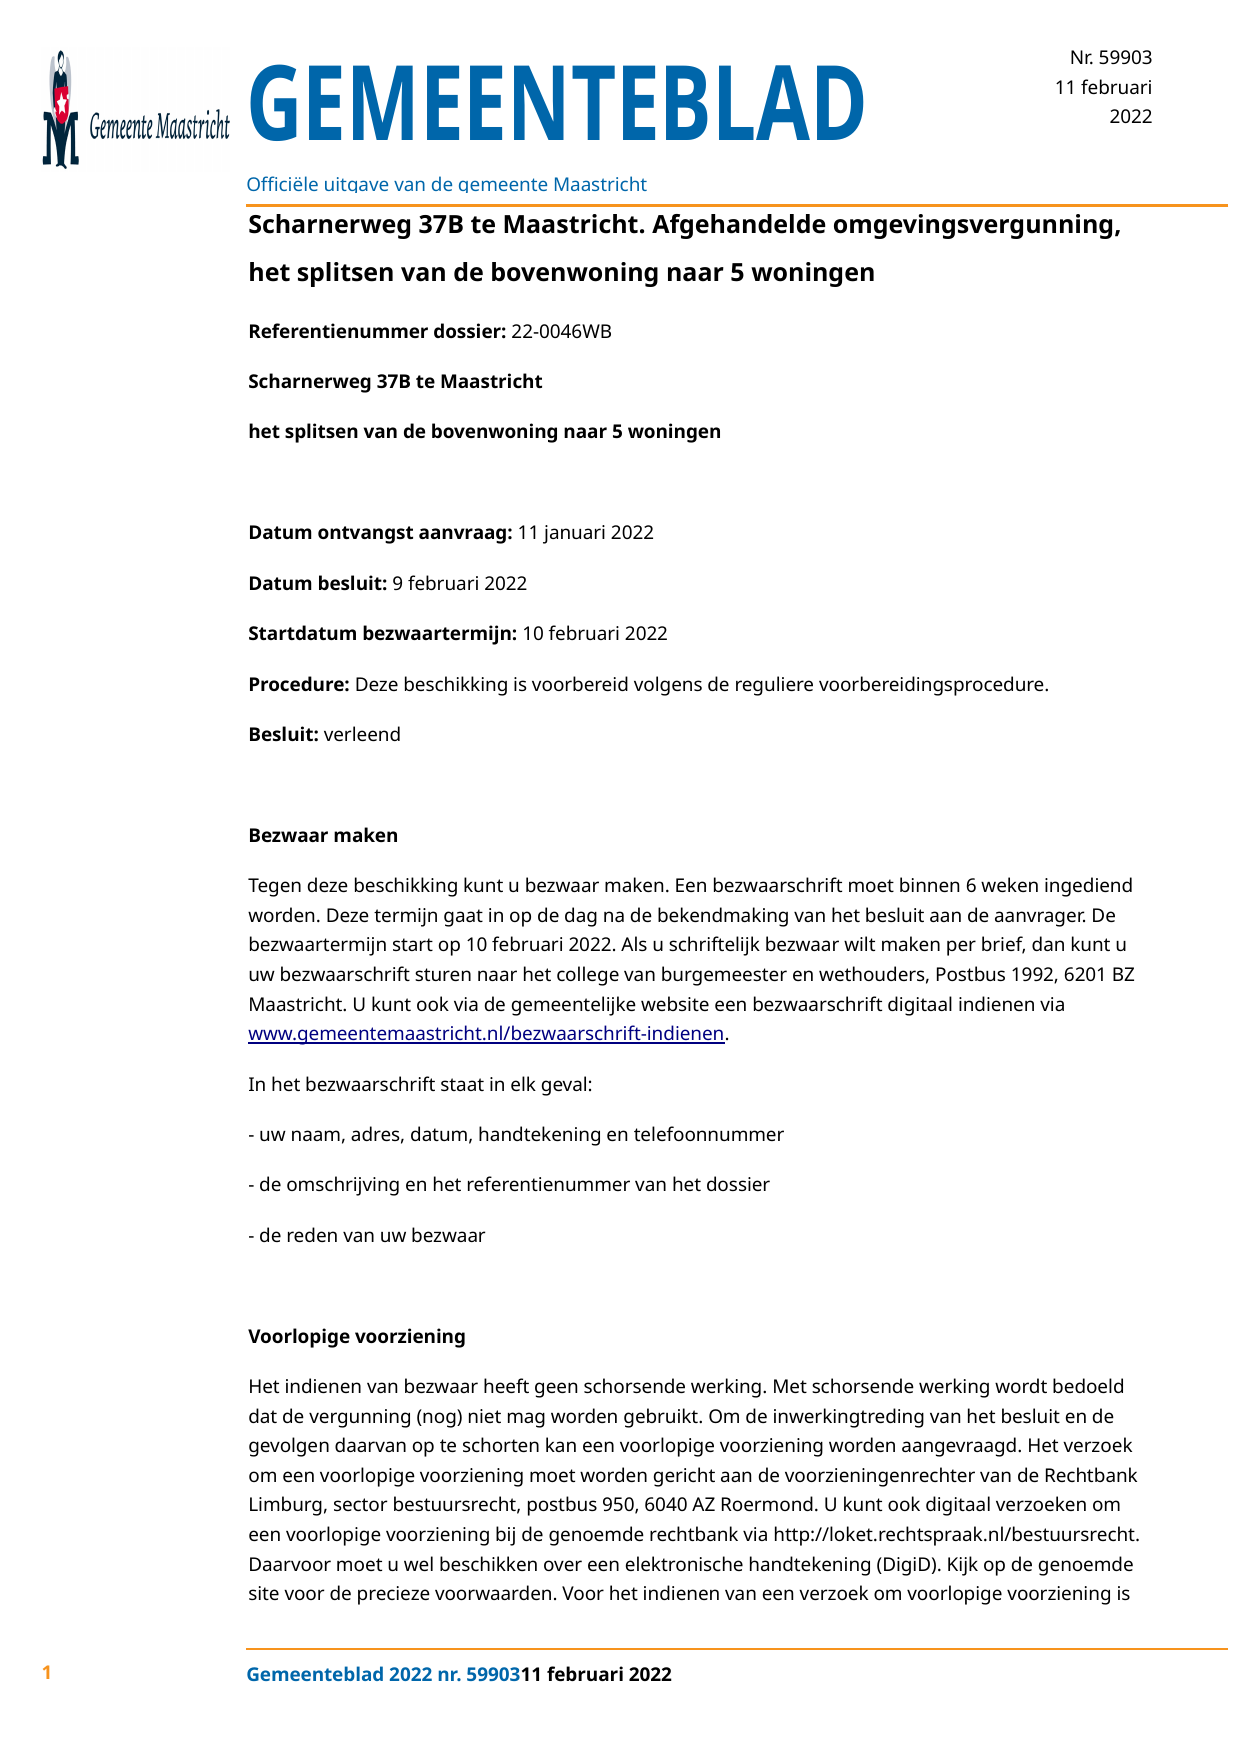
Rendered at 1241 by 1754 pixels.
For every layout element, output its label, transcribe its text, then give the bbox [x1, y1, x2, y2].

text Bezwaar maken [248, 822, 1152, 848]
text Scharnerweg 37B te Maastricht [248, 368, 1152, 394]
text - de omschrijving en het referentienummer van het dossier [248, 1172, 1152, 1197]
text Het indienen van bezwaar heeft geen schorsende werking. Met schorsende werking wordt bedoeld dat de vergunning (nog) niet mag worden gebruikt. Om de inwerkingtreding van het besluit en de gevolgen daarvan op te schorten kan een voorlopige voorziening worden aangevraagd. Het verzoek om een voorlopige voorziening moet worden gericht aan de voorzieningenrechter van de Rechtbank Limburg, sector bestuursrecht, postbus 950, 6040 AZ Roermond. U kunt ook digitaal verzoeken om een voorlopige voorziening bij de genoemde rechtbank via http://loket.rechtspraak.nl/bestuursrecht. Daarvoor moet u wel beschikken over een elektronische handtekening (DigiD). Kijk op de genoemde site voor de precieze voorwaarden. Voor het indienen van een verzoek om voorlopige voorziening is [248, 1373, 1152, 1606]
text Scharnerweg 37B te Maastricht. Afgehandelde omgevingsvergunning, het splitsen van de bovenwoning naar 5 woningen [248, 207, 1152, 288]
text Startdatum bezwaartermijn: 10 februari 2022 [248, 620, 1152, 646]
text Referentienummer dossier: 22-0046WB [248, 318, 1152, 344]
text Tegen deze beschikking kunt u bezwaar maken. Een bezwaarschrift moet binnen 6 weken ingediend worden. Deze termijn gaat in op de dag na de bekendmaking van het besluit aan de aanvrager. De bezwaartermijn start op 10 februari 2022. Als u schriftelijk bezwaar wilt maken per brief, dan kunt u uw bezwaarschrift sturen naar het college van burgemeester en wethouders, Postbus 1992, 6201 BZ Maastricht. U kunt ook via de gemeentelijke website een bezwaarschrift digitaal indienen via www.gemeentemaastricht.nl/bezwaarschrift-indienen. [248, 872, 1152, 1046]
picture [41, 47, 231, 172]
text In het bezwaarschrift staat in elk geval: [248, 1071, 1152, 1097]
text - uw naam, adres, datum, handtekening en telefoonnummer [248, 1121, 1152, 1147]
text het splitsen van de bovenwoning naar 5 woningen [248, 419, 1152, 444]
text Besluit: verleend [248, 721, 1152, 747]
text Procedure: Deze beschikking is voorbereid volgens de reguliere voorbereidingsprocedure. [248, 671, 1152, 697]
text Datum ontvangst aanvraag: 11 januari 2022 [248, 519, 1152, 545]
text Datum besluit: 9 februari 2022 [248, 570, 1152, 596]
text - de reden van uw bezwaar [248, 1222, 1152, 1248]
text Voorlopige voorziening [248, 1323, 1152, 1349]
